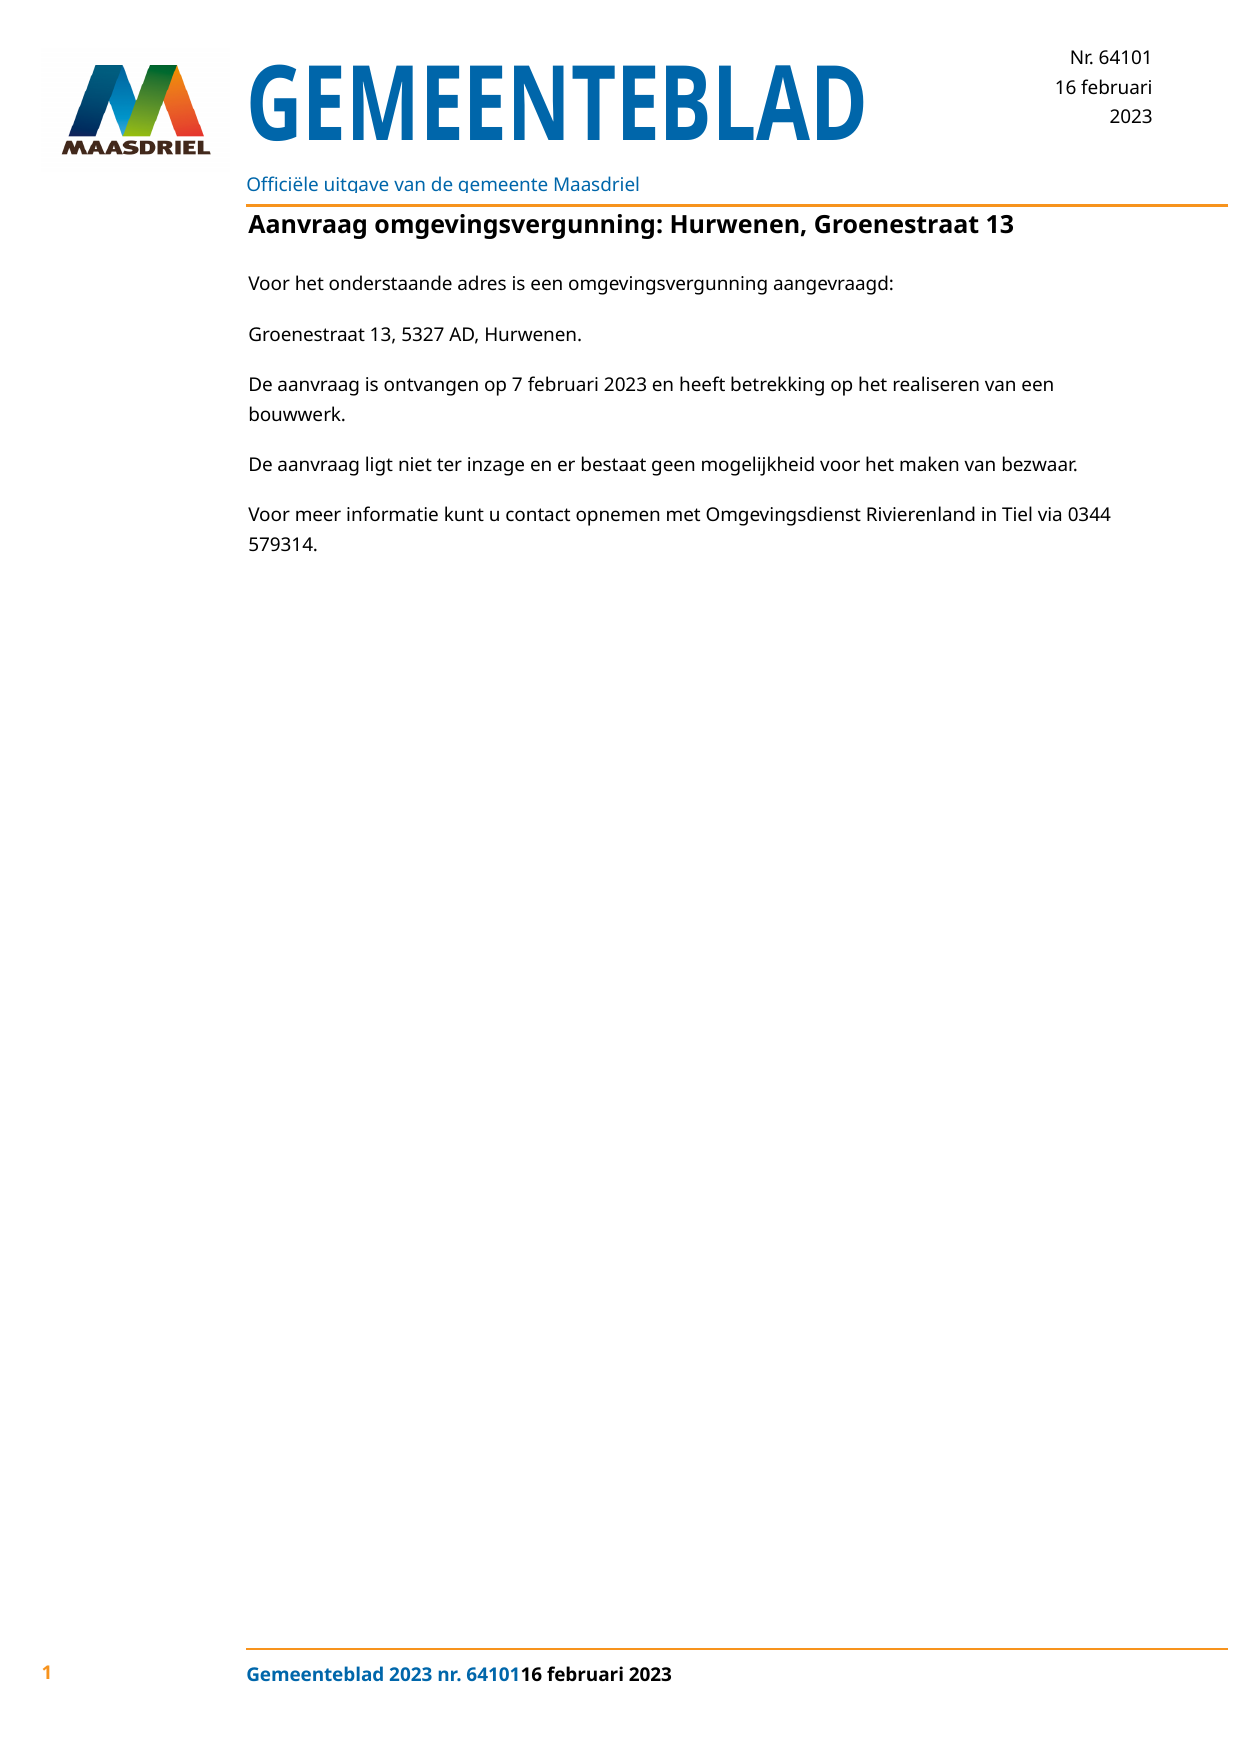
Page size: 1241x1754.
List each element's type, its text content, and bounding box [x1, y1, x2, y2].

text Voor het onderstaande adres is een omgevingsvergunning aangevraagd: [248, 270, 1152, 296]
text De aanvraag ligt niet ter inzage en er bestaat geen mogelijkheid voor het maken van bezwaar. [248, 451, 1152, 477]
text De aanvraag is ontvangen op 7 februari 2023 en heeft betrekking op het realiseren van een bouwwerk. [248, 371, 1152, 426]
picture [41, 47, 231, 172]
text Aanvraag omgevingsvergunning: Hurwenen, Groenestraat 13 [248, 207, 1152, 241]
text Voor meer informatie kunt u contact opnemen met Omgevingsdienst Rivierenland in Tiel via 0344 579314. [248, 502, 1152, 557]
text Groenestraat 13, 5327 AD, Hurwenen. [248, 321, 1152, 346]
